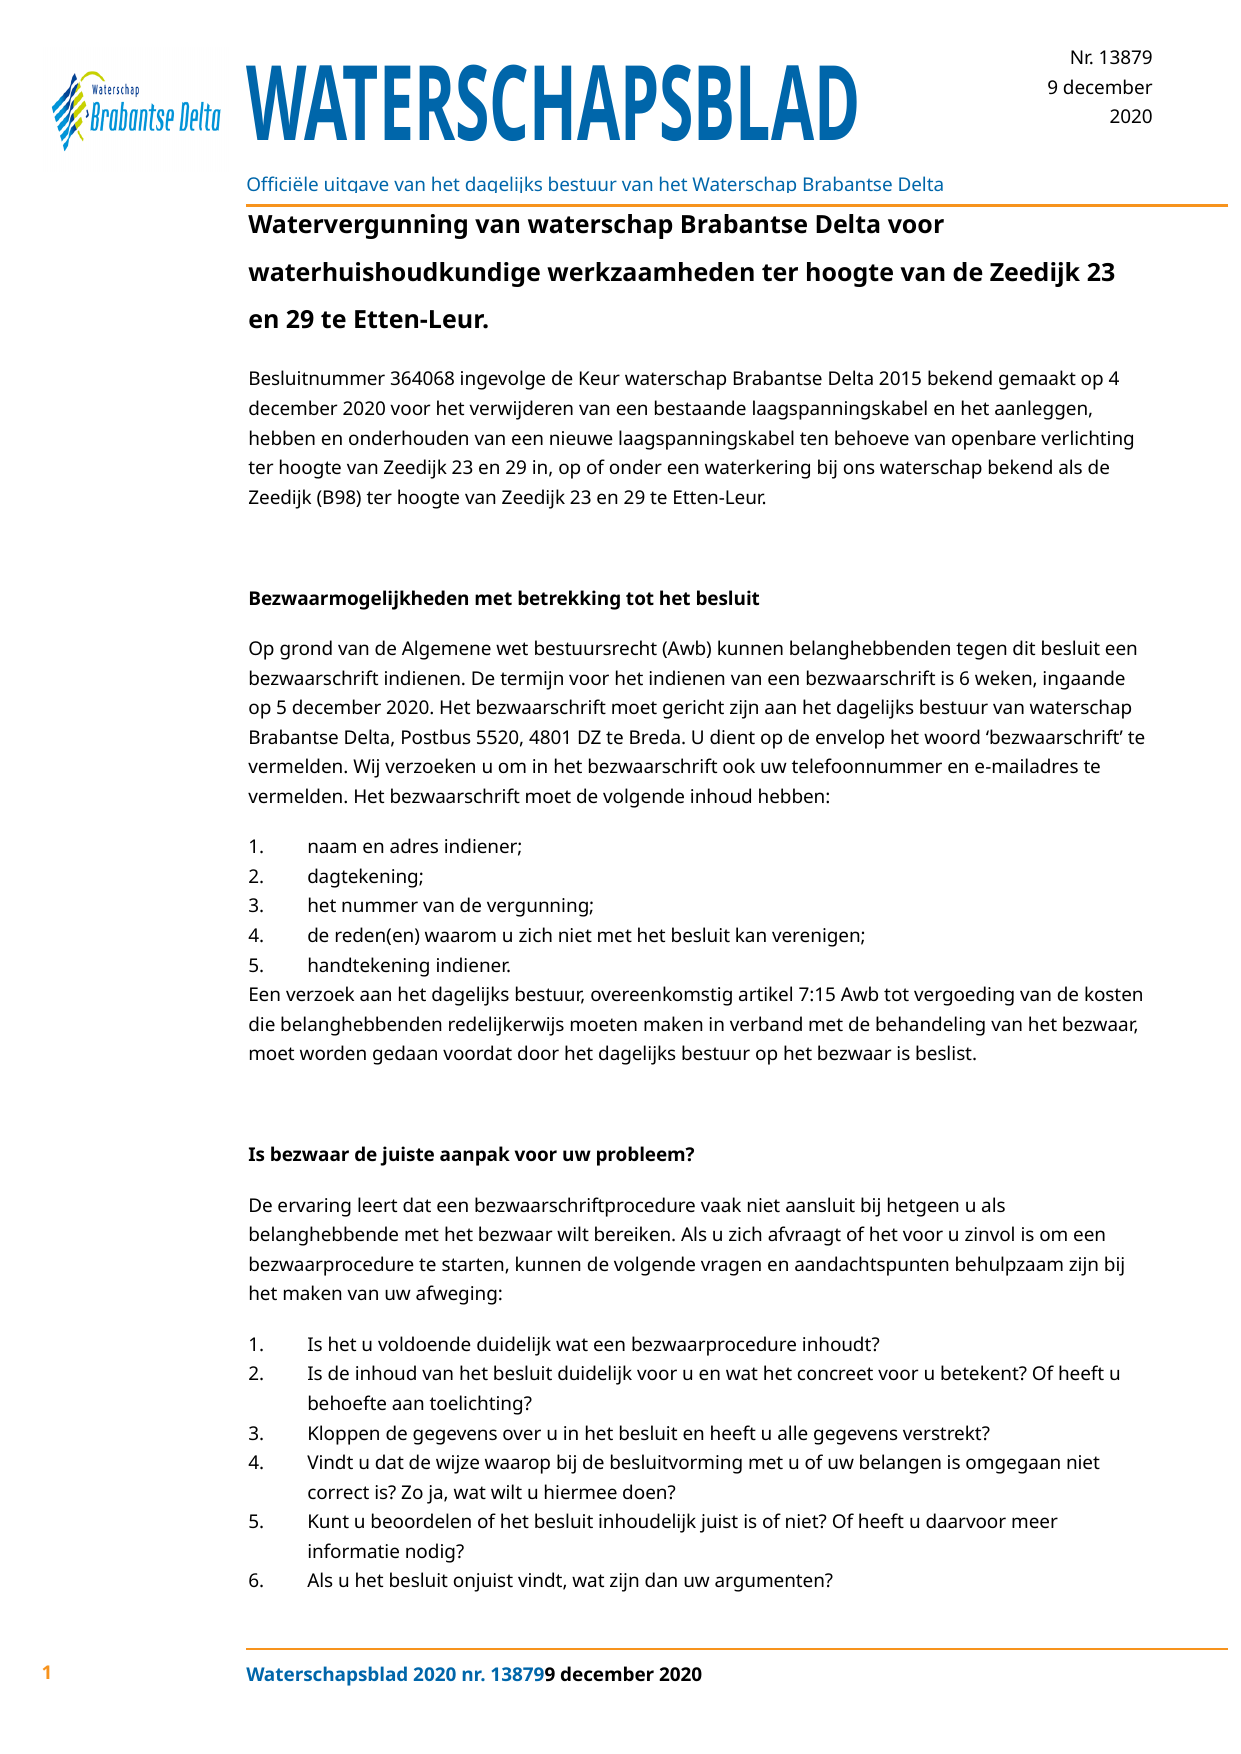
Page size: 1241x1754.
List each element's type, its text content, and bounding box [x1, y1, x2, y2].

list het nummer van de vergunning; [248, 893, 1152, 918]
list naam en adres indiener; [248, 833, 1152, 859]
text Een verzoek aan het dagelijks bestuur, overeenkomstig artikel 7:15 Awb tot vergoeding van de kosten die belanghebbenden redelijkerwijs moeten maken in verband met de behandeling van het bezwaar, moet worden gedaan voordat door het dagelijks bestuur op het bezwaar is beslist. [248, 981, 1152, 1066]
list handtekening indiener. [248, 952, 1152, 977]
list Is de inhoud van het besluit duidelijk voor u en wat het concreet voor u betekent? Of heeft u behoefte aan toelichting? [248, 1361, 1152, 1416]
list Is het u voldoende duidelijk wat een bezwaarprocedure inhoudt? [248, 1331, 1152, 1357]
text Besluitnummer 364068 ingevolge de Keur waterschap Brabantse Delta 2015 bekend gemaakt op 4 december 2020 voor het verwijderen van een bestaande laagspanningskabel en het aanleggen, hebben en onderhouden van een nieuwe laagspanningskabel ten behoeve van openbare verlichting ter hoogte van Zeedijk 23 en 29 in, op of onder een waterkering bij ons waterschap bekend als de Zeedijk (B98) ter hoogte van Zeedijk 23 en 29 te Etten-Leur. [248, 366, 1152, 509]
text De ervaring leert dat een bezwaarschriftprocedure vaak niet aansluit bij hetgeen u als belanghebbende met het bezwaar wilt bereiken. Als u zich afvraagt of het voor u zinvol is om een bezwaarprocedure te starten, kunnen de volgende vragen en aandachtspunten behulpzaam zijn bij het maken van uw afweging: [248, 1192, 1152, 1306]
picture [41, 47, 231, 172]
text Is bezwaar de juiste aanpak voor uw probleem? [248, 1141, 1152, 1167]
list Kloppen de gegevens over u in het besluit en heeft u alle gegevens verstrekt? [248, 1420, 1152, 1445]
list Kunt u beoordelen of het besluit inhoudelijk juist is of niet? Of heeft u daarvoor meer informatie nodig? [248, 1508, 1152, 1564]
list Als u het besluit onjuist vindt, wat zijn dan uw argumenten? [248, 1568, 1152, 1593]
text Watervergunning van waterschap Brabantse Delta voor waterhuishoudkundige werkzaamheden ter hoogte van de Zeedijk 23 en 29 te Etten-Leur. [248, 207, 1152, 336]
list Vindt u dat de wijze waarop bij de besluitvorming met u of uw belangen is omgegaan niet correct is? Zo ja, wat wilt u hiermee doen? [248, 1449, 1152, 1504]
list de reden(en) waarom u zich niet met het besluit kan verenigen; [248, 922, 1152, 948]
list dagtekening; [248, 863, 1152, 889]
text Bezwaarmogelijkheden met betrekking tot het besluit [248, 585, 1152, 610]
text Op grond van de Algemene wet bestuursrecht (Awb) kunnen belanghebbenden tegen dit besluit een bezwaarschrift indienen. De termijn voor het indienen van een bezwaarschrift is 6 weken, ingaande op 5 december 2020. Het bezwaarschrift moet gericht zijn aan het dagelijks bestuur van waterschap Brabantse Delta, Postbus 5520, 4801 DZ te Breda. U dient op de envelop het woord ‘bezwaarschrift’ te vermelden. Wij verzoeken u om in het bezwaarschrift ook uw telefoonnummer en e‑mailadres te vermelden. Het bezwaarschrift moet de volgende inhoud hebben: [248, 635, 1152, 809]
